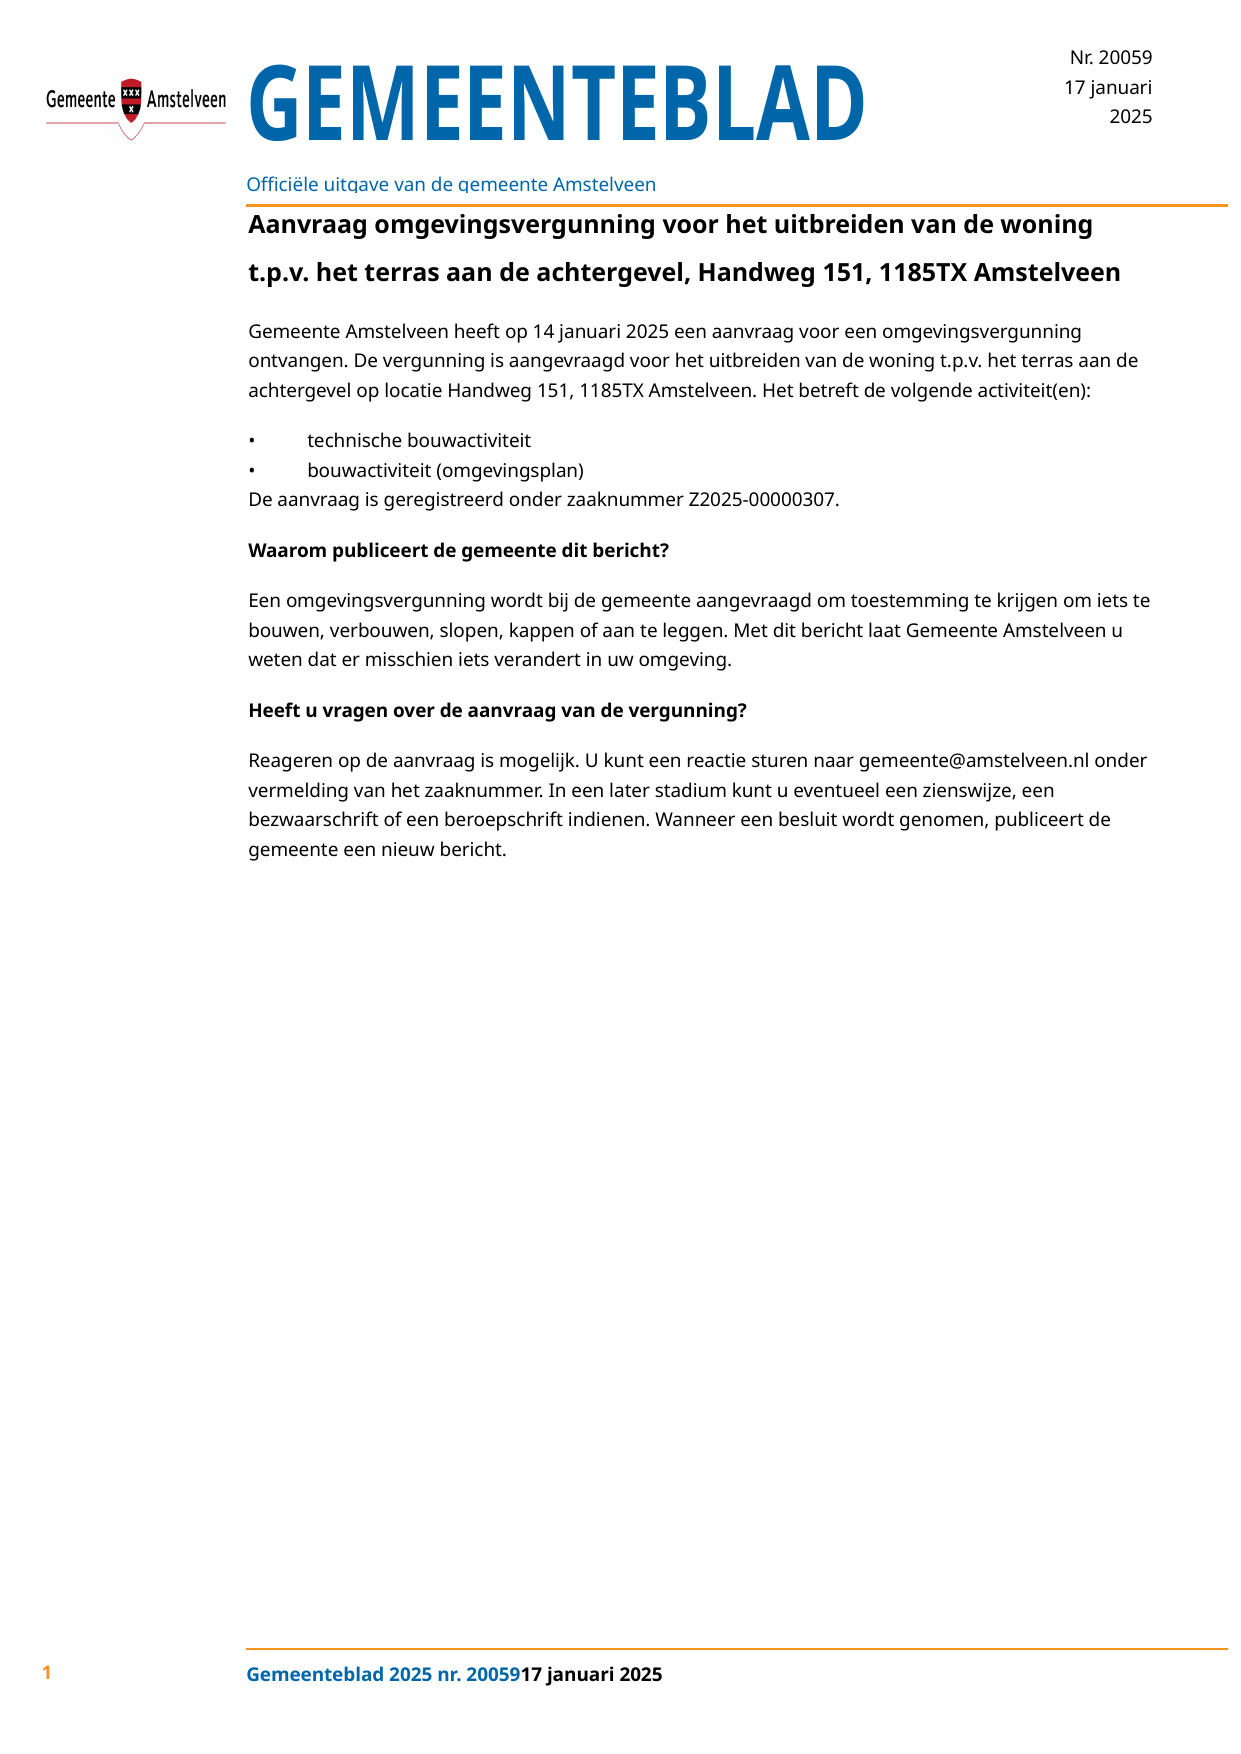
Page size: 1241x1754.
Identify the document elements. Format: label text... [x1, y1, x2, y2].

text Een omgevingsvergunning wordt bij de gemeente aangevraagd om toestemming te krijgen om iets te bouwen, verbouwen, slopen, kappen of aan te leggen. Met dit bericht laat Gemeente Amstelveen u weten dat er misschien iets verandert in uw omgeving. [248, 587, 1152, 672]
list bouwactiviteit (omgevingsplan) [248, 457, 1152, 483]
text De aanvraag is geregistreerd onder zaaknummer Z2025-00000307. [248, 487, 1152, 512]
text Heeft u vragen over de aanvraag van de vergunning? [248, 697, 1152, 723]
text Reageren op de aanvraag is mogelijk. U kunt een reactie sturen naar gemeente@amstelveen.nl onder vermelding van het zaaknummer. In een later stadium kunt u eventueel een zienswijze, een bezwaarschrift of een beroepschrift indienen. Wanneer een besluit wordt genomen, publiceert de gemeente een nieuw bericht. [248, 747, 1152, 862]
text Aanvraag omgevingsvergunning voor het uitbreiden van de woning t.p.v. het terras aan de achtergevel, Handweg 151, 1185TX Amstelveen [248, 207, 1152, 288]
list technische bouwactiviteit [248, 427, 1152, 453]
text Waarom publiceert de gemeente dit bericht? [248, 537, 1152, 563]
text Gemeente Amstelveen heeft op 14 januari 2025 een aanvraag voor een omgevingsvergunning ontvangen. De vergunning is aangevraagd voor het uitbreiden van de woning t.p.v. het terras aan de achtergevel op locatie Handweg 151, 1185TX Amstelveen. Het betreft de volgende activiteit(en): [248, 318, 1152, 403]
picture [41, 47, 231, 172]
